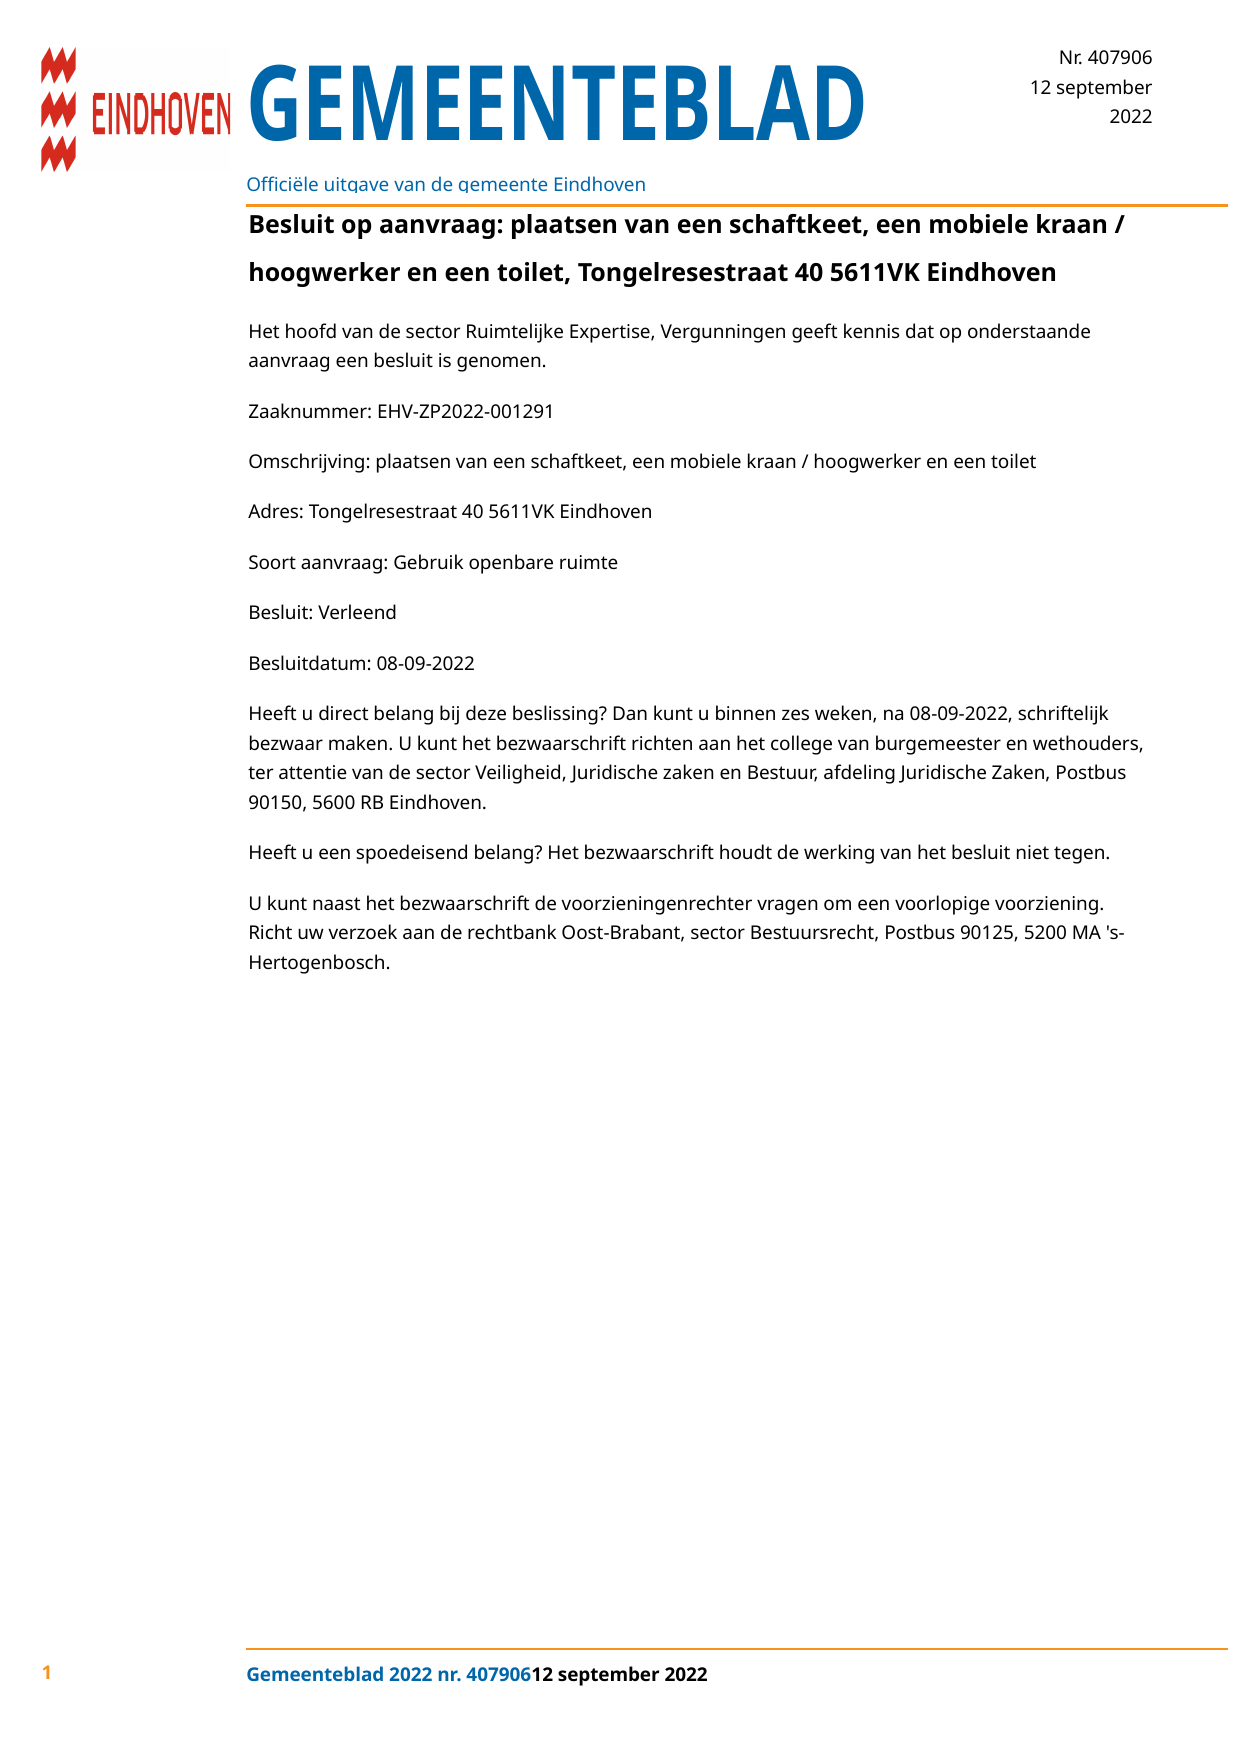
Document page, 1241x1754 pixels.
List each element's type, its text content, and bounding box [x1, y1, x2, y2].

text Heeft u direct belang bij deze beslissing? Dan kunt u binnen zes weken, na 08-09-2022, schriftelijk bezwaar maken. U kunt het bezwaarschrift richten aan het college van burgemeester en wethouders, ter attentie van de sector Veiligheid, Juridische zaken en Bestuur, afdeling Juridische Zaken, Postbus 90150, 5600 RB Eindhoven. [248, 700, 1152, 815]
text Adres: Tongelresestraat 40 5611VK Eindhoven [248, 499, 1152, 524]
text Besluit op aanvraag: plaatsen van een schaftkeet, een mobiele kraan / hoogwerker en een toilet, Tongelresestraat 40 5611VK Eindhoven [248, 207, 1152, 288]
text Soort aanvraag: Gebruik openbare ruimte [248, 549, 1152, 575]
picture [41, 47, 231, 172]
text Besluitdatum: 08-09-2022 [248, 650, 1152, 676]
text Omschrijving: plaatsen van een schaftkeet, een mobiele kraan / hoogwerker en een toilet [248, 448, 1152, 474]
text U kunt naast het bezwaarschrift de voorzieningenrechter vragen om een voorlopige voorziening. Richt uw verzoek aan de rechtbank Oost-Brabant, sector Bestuursrecht, Postbus 90125, 5200 MA 's-Hertogenbosch. [248, 890, 1152, 975]
text Het hoofd van de sector Ruimtelijke Expertise, Vergunningen geeft kennis dat op onderstaande aanvraag een besluit is genomen. [248, 318, 1152, 373]
text Besluit: Verleend [248, 599, 1152, 625]
text Zaaknummer: EHV-ZP2022-001291 [248, 398, 1152, 424]
text Heeft u een spoedeisend belang? Het bezwaarschrift houdt de werking van het besluit niet tegen. [248, 839, 1152, 865]
